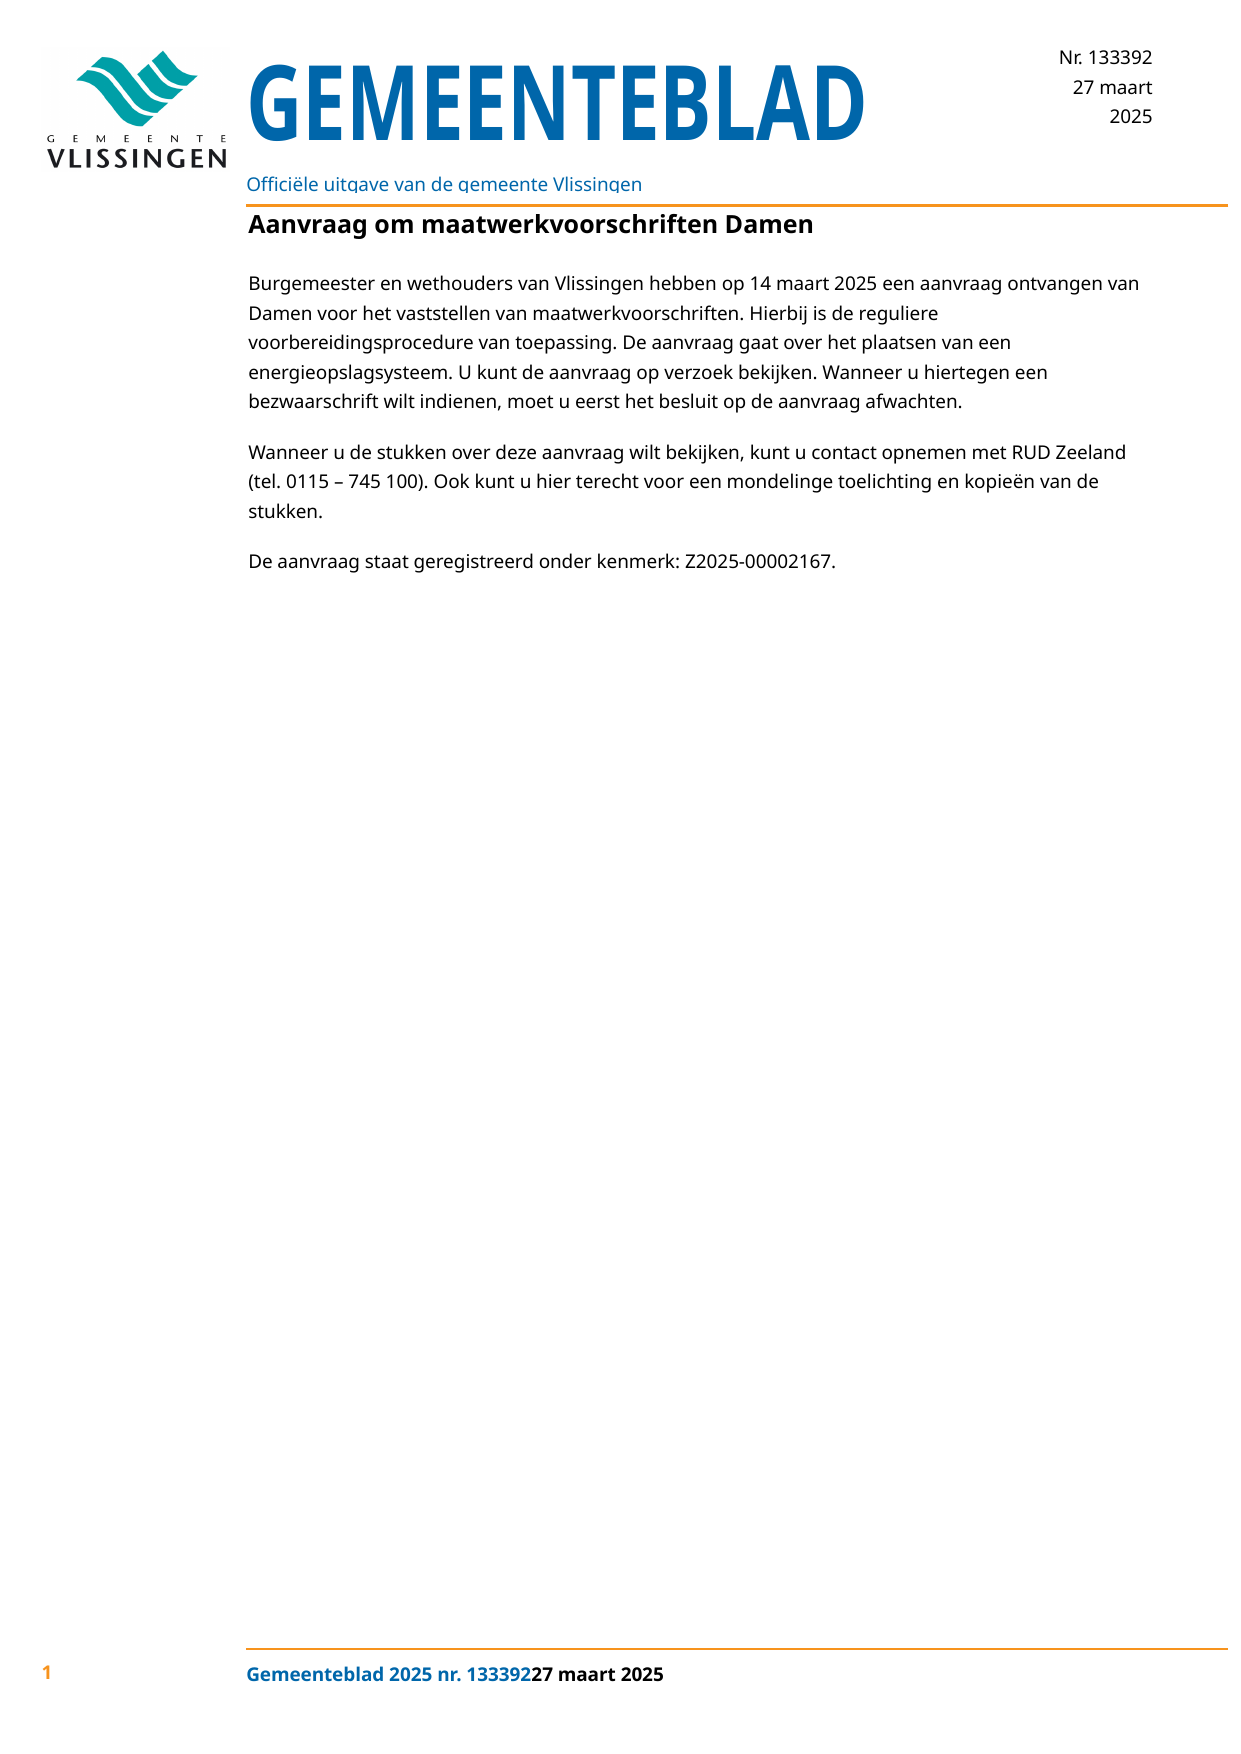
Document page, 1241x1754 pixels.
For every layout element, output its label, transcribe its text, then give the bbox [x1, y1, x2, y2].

text De aanvraag staat geregistreerd onder kenmerk: Z2025-00002167. [248, 549, 1152, 574]
text Burgemeester en wethouders van Vlissingen hebben op 14 maart 2025 een aanvraag ontvangen van Damen voor het vaststellen van maatwerkvoorschriften. Hierbij is de reguliere voorbereidingsprocedure van toepassing. De aanvraag gaat over het plaatsen van een energieopslagsysteem. U kunt de aanvraag op verzoek bekijken. Wanneer u hiertegen een bezwaarschrift wilt indienen, moet u eerst het besluit op de aanvraag afwachten. [248, 270, 1152, 414]
text Wanneer u de stukken over deze aanvraag wilt bekijken, kunt u contact opnemen met RUD Zeeland (tel. 0115 – 745 100). Ook kunt u hier terecht voor een mondelinge toelichting en kopieën van de stukken. [248, 439, 1152, 524]
text Aanvraag om maatwerkvoorschriften Damen [248, 207, 1152, 241]
picture [41, 47, 231, 172]
